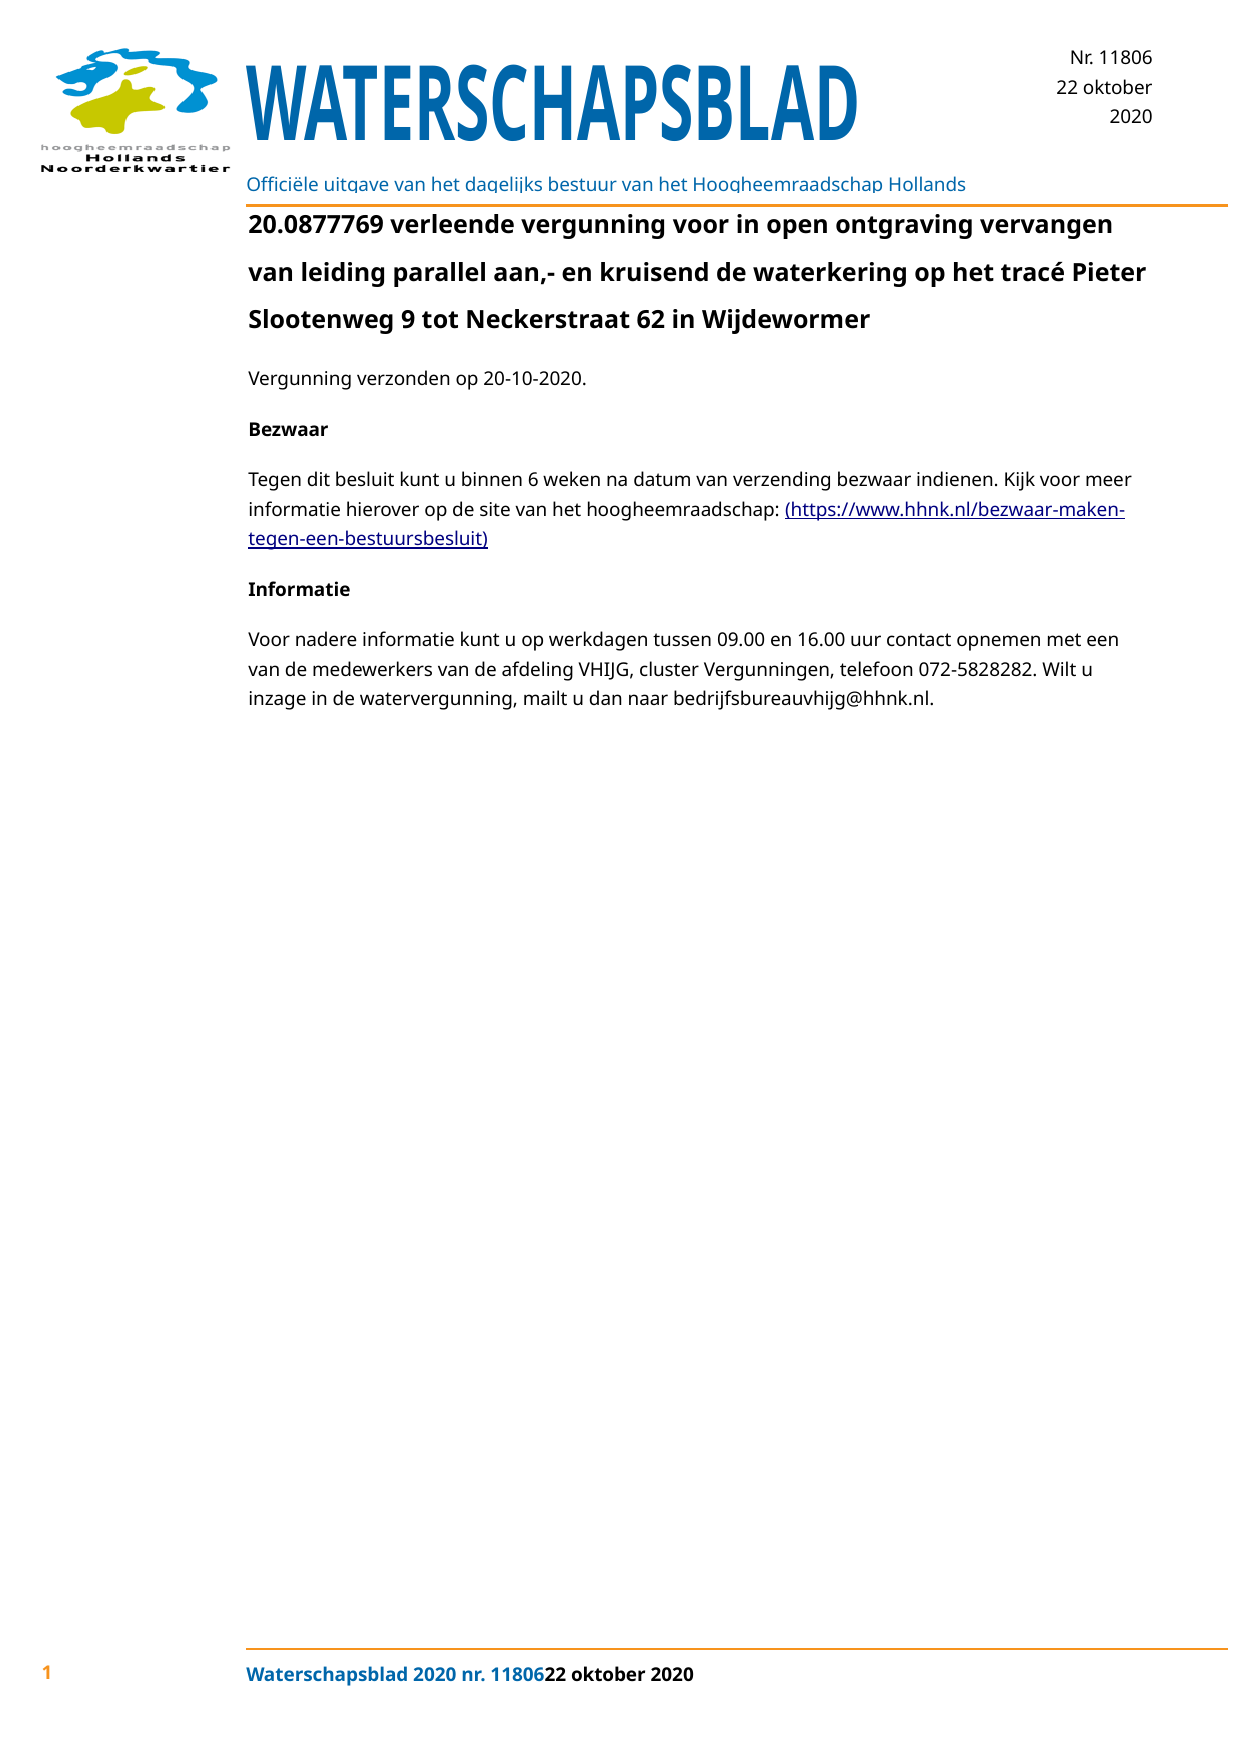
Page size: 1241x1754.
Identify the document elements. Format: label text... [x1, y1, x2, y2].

text Bezwaar [248, 416, 1152, 442]
text Voor nadere informatie kunt u op werkdagen tussen 09.00 en 16.00 uur contact opnemen met een van de medewerkers van de afdeling VHIJG, cluster Vergunningen, telefoon 072-5828282. Wilt u inzage in de watervergunning, mailt u dan naar bedrijfsbureauvhijg@hhnk.nl. [248, 626, 1152, 711]
text Informatie [248, 576, 1152, 602]
picture [41, 47, 231, 172]
text Tegen dit besluit kunt u binnen 6 weken na datum van verzending bezwaar indienen. Kijk voor meer informatie hierover op de site van het hoogheemraadschap: (https://www.hhnk.nl/bezwaar-maken-tegen-een-bestuursbesluit) [248, 466, 1152, 551]
text 20.0877769 verleende vergunning voor in open ontgraving vervangen van leiding parallel aan,- en kruisend de waterkering op het tracé Pieter Slootenweg 9 tot Neckerstraat 62 in Wijdewormer [248, 207, 1152, 336]
text Vergunning verzonden op 20-10-2020. [248, 366, 1152, 391]
